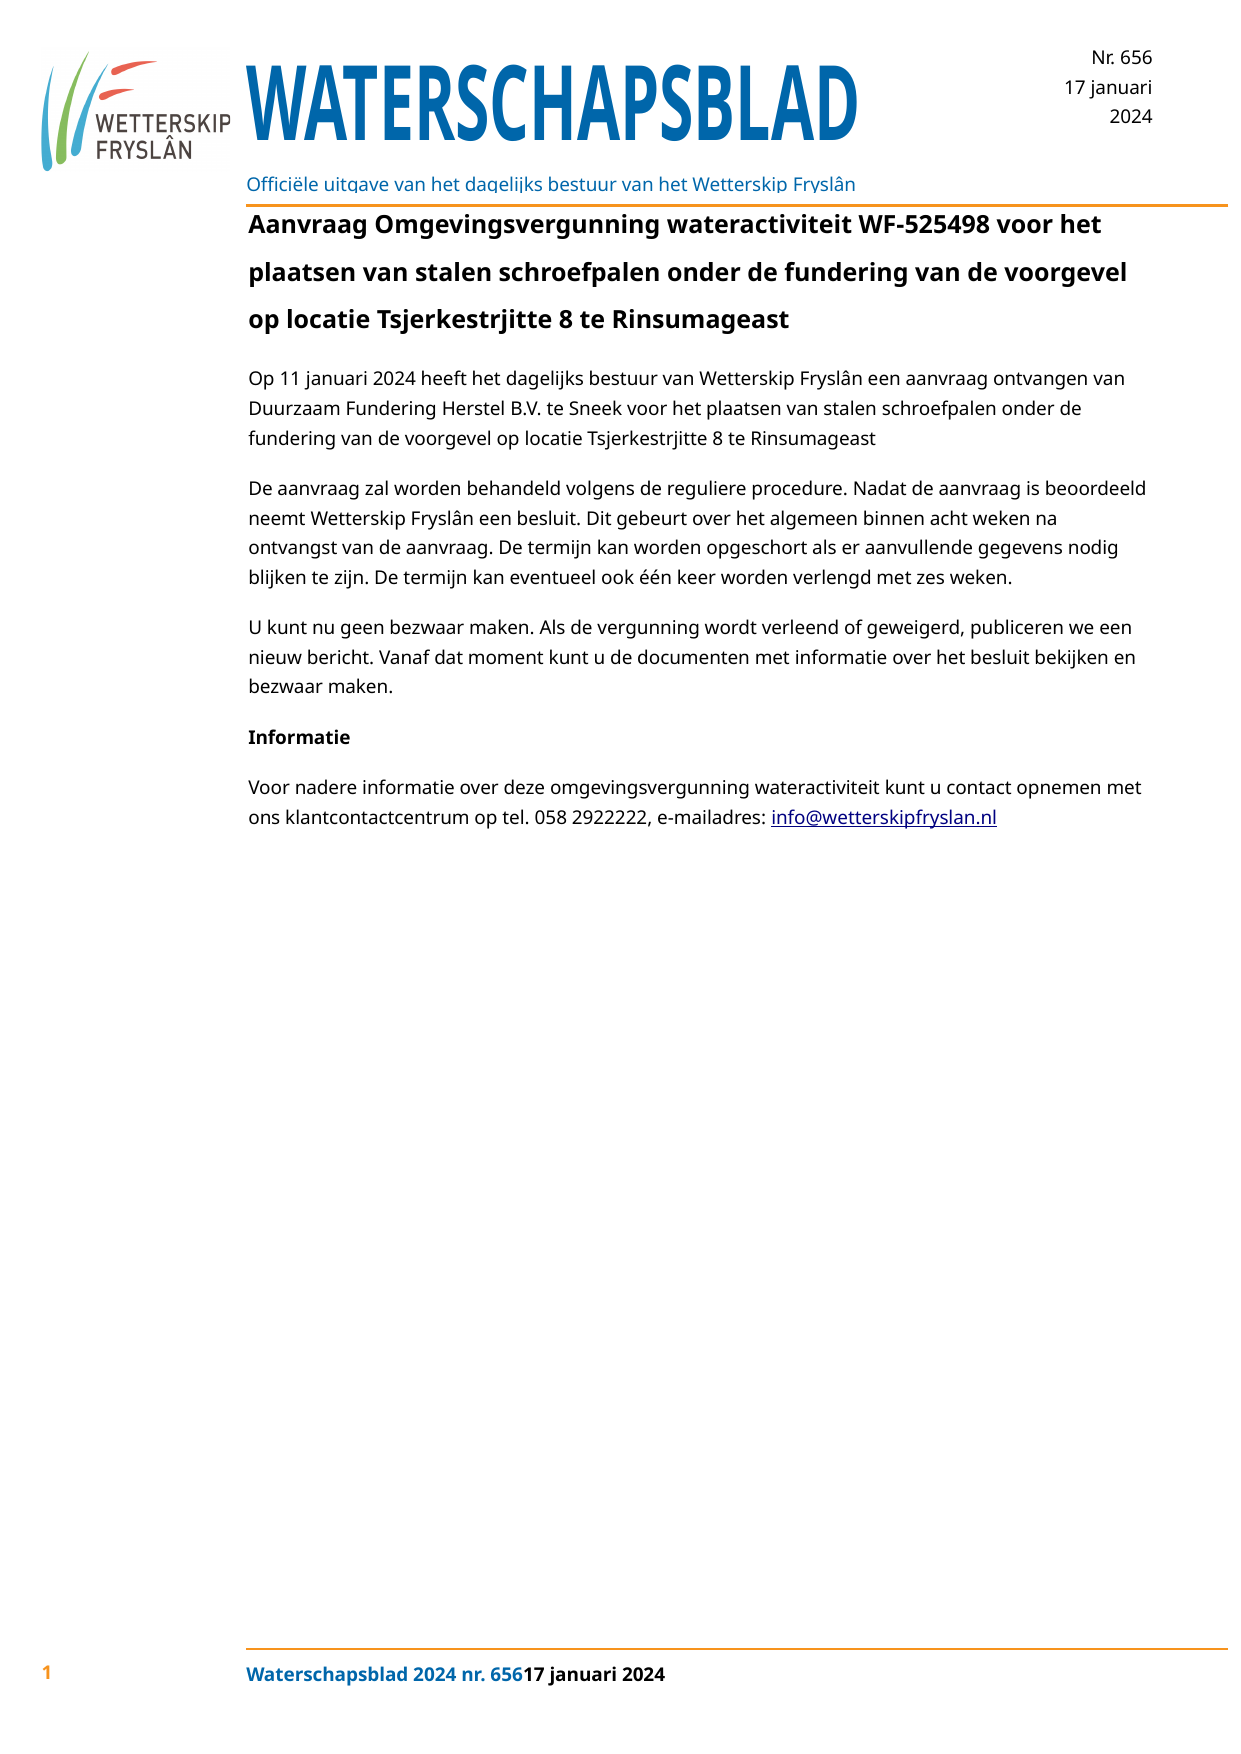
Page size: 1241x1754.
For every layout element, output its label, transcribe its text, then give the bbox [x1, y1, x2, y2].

text Informatie [248, 724, 1152, 749]
text Op 11 januari 2024 heeft het dagelijks bestuur van Wetterskip Fryslân een aanvraag ontvangen van Duurzaam Fundering Herstel B.V. te Sneek voor het plaatsen van stalen schroefpalen onder de fundering van de voorgevel op locatie Tsjerkestrjitte 8 te Rinsumageast [248, 366, 1152, 450]
text Aanvraag Omgevingsvergunning wateractiviteit WF-525498 voor het plaatsen van stalen schroefpalen onder de fundering van de voorgevel op locatie Tsjerkestrjitte 8 te Rinsumageast [248, 207, 1152, 336]
text U kunt nu geen bezwaar maken. Als de vergunning wordt verleend of geweigerd, publiceren we een nieuw bericht. Vanaf dat moment kunt u de documenten met informatie over het besluit bekijken en bezwaar maken. [248, 614, 1152, 699]
text Voor nadere informatie over deze omgevingsvergunning wateractiviteit kunt u contact opnemen met ons klantcontactcentrum op tel. 058 2922222, e-mailadres: info@wetterskipfryslan.nl [248, 774, 1152, 829]
picture [41, 47, 231, 172]
text De aanvraag zal worden behandeld volgens de reguliere procedure. Nadat de aanvraag is beoordeeld neemt Wetterskip Fryslân een besluit. Dit gebeurt over het algemeen binnen acht weken na ontvangst van de aanvraag. De termijn kan worden opgeschort als er aanvullende gegevens nodig blijken te zijn. De termijn kan eventueel ook één keer worden verlengd met zes weken. [248, 475, 1152, 589]
